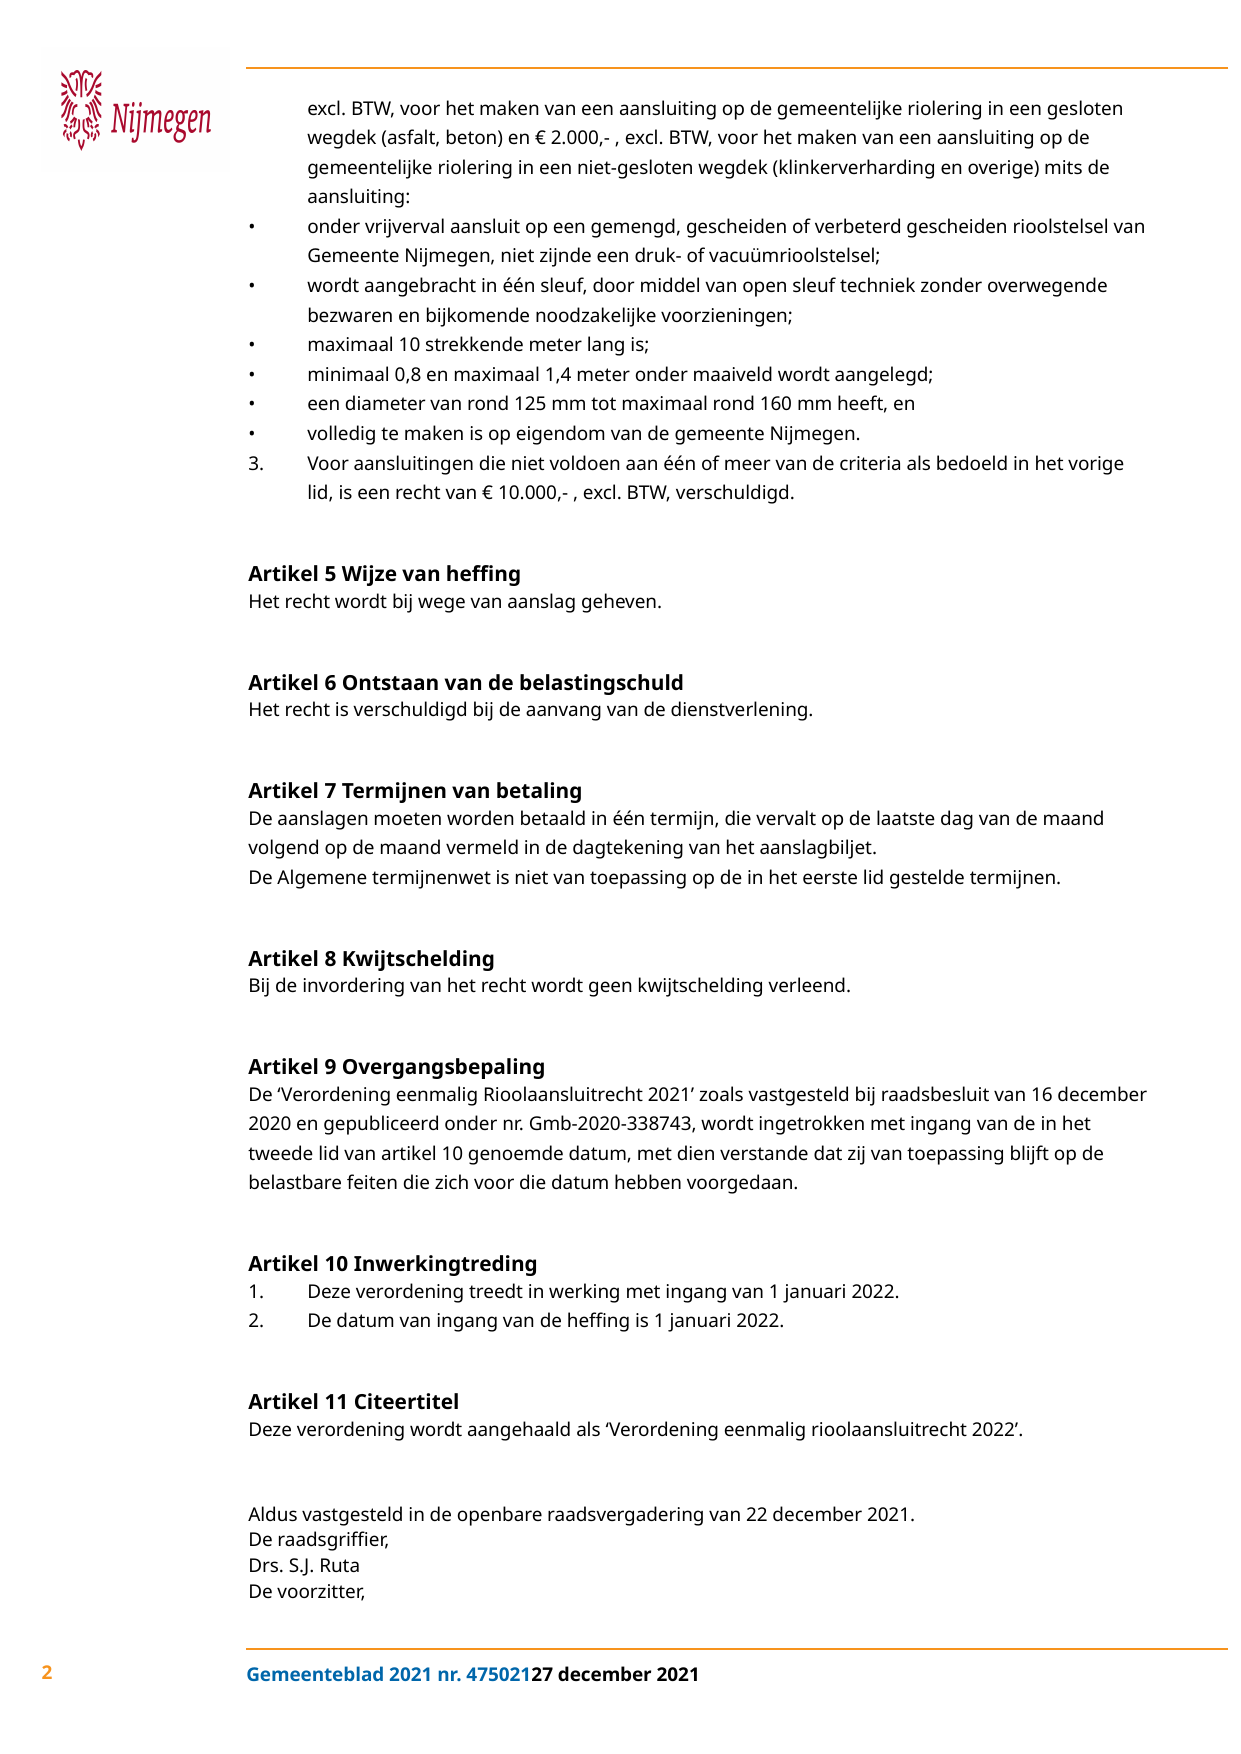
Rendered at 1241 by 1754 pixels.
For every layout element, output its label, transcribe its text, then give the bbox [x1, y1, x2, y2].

text Bij de invordering van het recht wordt geen kwijtschelding verleend. [248, 972, 1152, 998]
list excl. BTW, voor het maken van een aansluiting op de gemeentelijke riolering in een gesloten wegdek (asfalt, beton) en € 2.000,- , excl. BTW, voor het maken van een aansluiting op de gemeentelijke riolering in een niet-gesloten wegdek (klinkerverharding en overige) mits de aansluiting: [248, 95, 1152, 209]
text Artikel 5 Wijze van heffing [248, 559, 1152, 588]
text De raadsgriffier, [248, 1527, 1152, 1552]
text Artikel 11 Citeertitel [248, 1387, 1152, 1416]
list Deze verordening treedt in werking met ingang van 1 januari 2022. [248, 1278, 1152, 1304]
text Aldus vastgesteld in de openbare raadsvergadering van 22 december 2021. [248, 1501, 1152, 1527]
text Artikel 9 Overgangsbepaling [248, 1052, 1152, 1081]
text De voorzitter, [248, 1578, 1152, 1604]
list De datum van ingang van de heffing is 1 januari 2022. [248, 1307, 1152, 1333]
text Deze verordening wordt aangehaald als ‘Verordening eenmalig rioolaansluitrecht 2022’. [248, 1416, 1152, 1442]
list volledig te maken is op eigendom van de gemeente Nijmegen. [248, 420, 1152, 446]
text Artikel 10 Inwerkingtreding [248, 1249, 1152, 1278]
list een diameter van rond 125 mm tot maximaal rond 160 mm heeft, en [248, 391, 1152, 416]
text Artikel 6 Ontstaan van de belastingschuld [248, 668, 1152, 696]
text De Algemene termijnenwet is niet van toepassing op de in het eerste lid gestelde termijnen. [248, 864, 1152, 889]
list onder vrijverval aansluit op een gemengd, gescheiden of verbeterd gescheiden rioolstelsel van Gemeente Nijmegen, niet zijnde een druk- of vacuümrioolstelsel; [248, 213, 1152, 268]
list wordt aangebracht in één sleuf, door middel van open sleuf techniek zonder overwegende bezwaren en bijkomende noodzakelijke voorzieningen; [248, 272, 1152, 328]
list Voor aansluitingen die niet voldoen aan één of meer van de criteria als bedoeld in het vorige lid, is een recht van € 10.000,- , excl. BTW, verschuldigd. [248, 450, 1152, 505]
text De ‘Verordening eenmalig Rioolaansluitrecht 2021’ zoals vastgesteld bij raadsbesluit van 16 december 2020 en gepubliceerd onder nr. Gmb-2020-338743, wordt ingetrokken met ingang van de in het tweede lid van artikel 10 genoemde datum, met dien verstande dat zij van toepassing blijft op de belastbare feiten die zich voor die datum hebben voorgedaan. [248, 1081, 1152, 1195]
text Artikel 7 Termijnen van betaling [248, 776, 1152, 805]
list maximaal 10 strekkende meter lang is; [248, 331, 1152, 357]
picture [41, 47, 231, 172]
text Artikel 8 Kwijtschelding [248, 944, 1152, 972]
text Het recht is verschuldigd bij de aanvang van de dienstverlening. [248, 696, 1152, 722]
list minimaal 0,8 en maximaal 1,4 meter onder maaiveld wordt aangelegd; [248, 361, 1152, 387]
text Drs. S.J. Ruta [248, 1552, 1152, 1578]
text Het recht wordt bij wege van aanslag geheven. [248, 588, 1152, 613]
text De aanslagen moeten worden betaald in één termijn, die vervalt op de laatste dag van de maand volgend op de maand vermeld in de dagtekening van het aanslagbiljet. [248, 805, 1152, 860]
